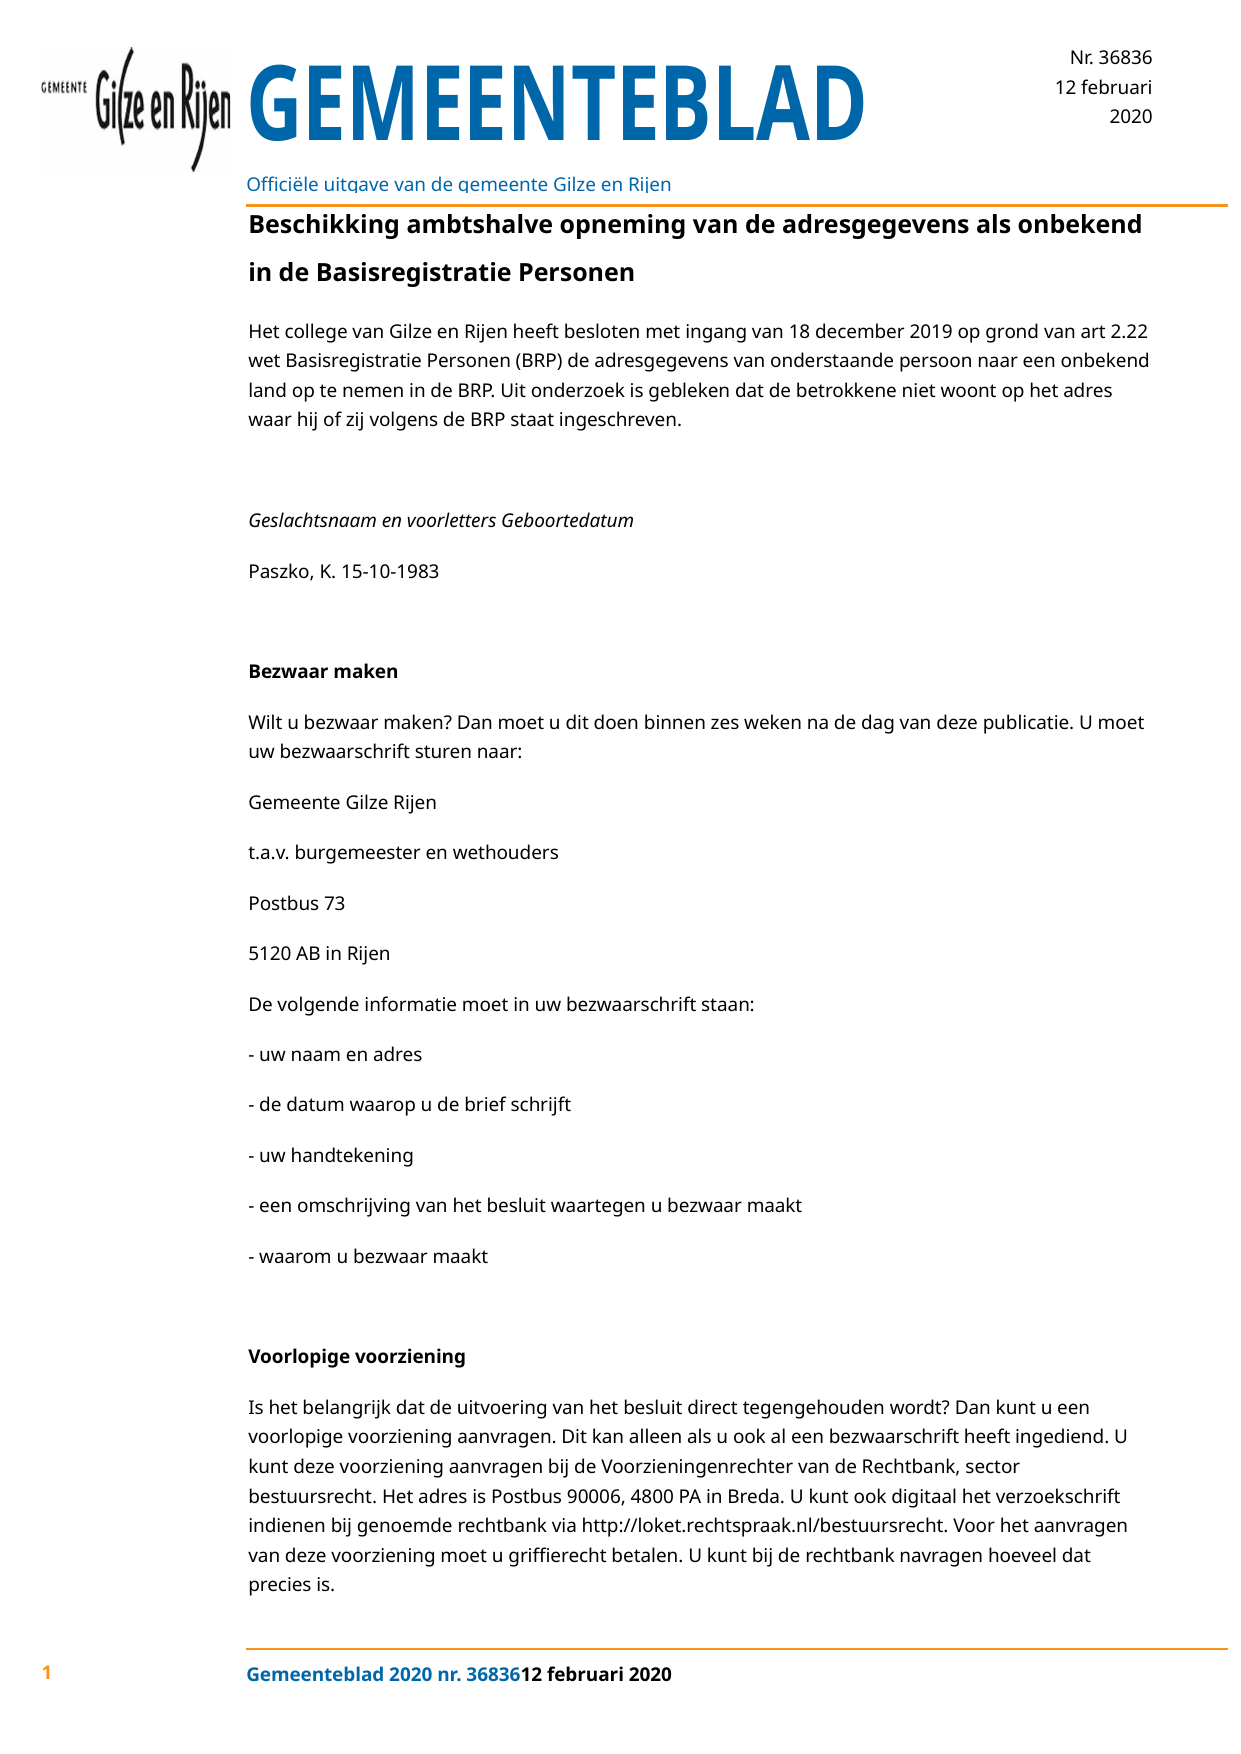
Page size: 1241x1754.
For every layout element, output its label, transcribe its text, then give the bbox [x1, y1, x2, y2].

text Is het belangrijk dat de uitvoering van het besluit direct tegengehouden wordt? Dan kunt u een voorlopige voorziening aanvragen. Dit kan alleen als u ook al een bezwaarschrift heeft ingediend. U kunt deze voorziening aanvragen bij de Voorzieningenrechter van de Rechtbank, sector bestuursrecht. Het adres is Postbus 90006, 4800 PA in Breda. U kunt ook digitaal het verzoekschrift indienen bij genoemde rechtbank via http://loket.rechtspraak.nl/bestuursrecht. Voor het aanvragen van deze voorziening moet u griffierecht betalen. U kunt bij de rechtbank navragen hoeveel dat precies is. [248, 1394, 1152, 1597]
text Beschikking ambtshalve opneming van de adresgegevens als onbekend in de Basisregistratie Personen [248, 207, 1152, 288]
text Paszko, K. 15-10-1983 [248, 558, 1152, 584]
text - de datum waarop u de brief schrijft [248, 1092, 1152, 1117]
text Bezwaar maken [248, 659, 1152, 684]
text Geslachtsnaam en voorletters Geboortedatum [248, 507, 1152, 533]
text - waarom u bezwaar maakt [248, 1243, 1152, 1269]
text 5120 AB in Rijen [248, 940, 1152, 966]
text - uw naam en adres [248, 1041, 1152, 1067]
text - een omschrijving van het besluit waartegen u bezwaar maakt [248, 1192, 1152, 1218]
picture [41, 47, 231, 172]
text - uw handtekening [248, 1142, 1152, 1168]
text t.a.v. burgemeester en wethouders [248, 839, 1152, 865]
text Postbus 73 [248, 890, 1152, 916]
text Gemeente Gilze Rijen [248, 789, 1152, 815]
text Voorlopige voorziening [248, 1344, 1152, 1369]
text De volgende informatie moet in uw bezwaarschrift staan: [248, 991, 1152, 1017]
text Het college van Gilze en Rijen heeft besloten met ingang van 18 december 2019 op grond van art 2.22 wet Basisregistratie Personen (BRP) de adresgegevens van onderstaande persoon naar een onbekend land op te nemen in de BRP. Uit onderzoek is gebleken dat de betrokkene niet woont op het adres waar hij of zij volgens de BRP staat ingeschreven. [248, 318, 1152, 432]
text Wilt u bezwaar maken? Dan moet u dit doen binnen zes weken na de dag van deze publicatie. U moet uw bezwaarschrift sturen naar: [248, 709, 1152, 764]
